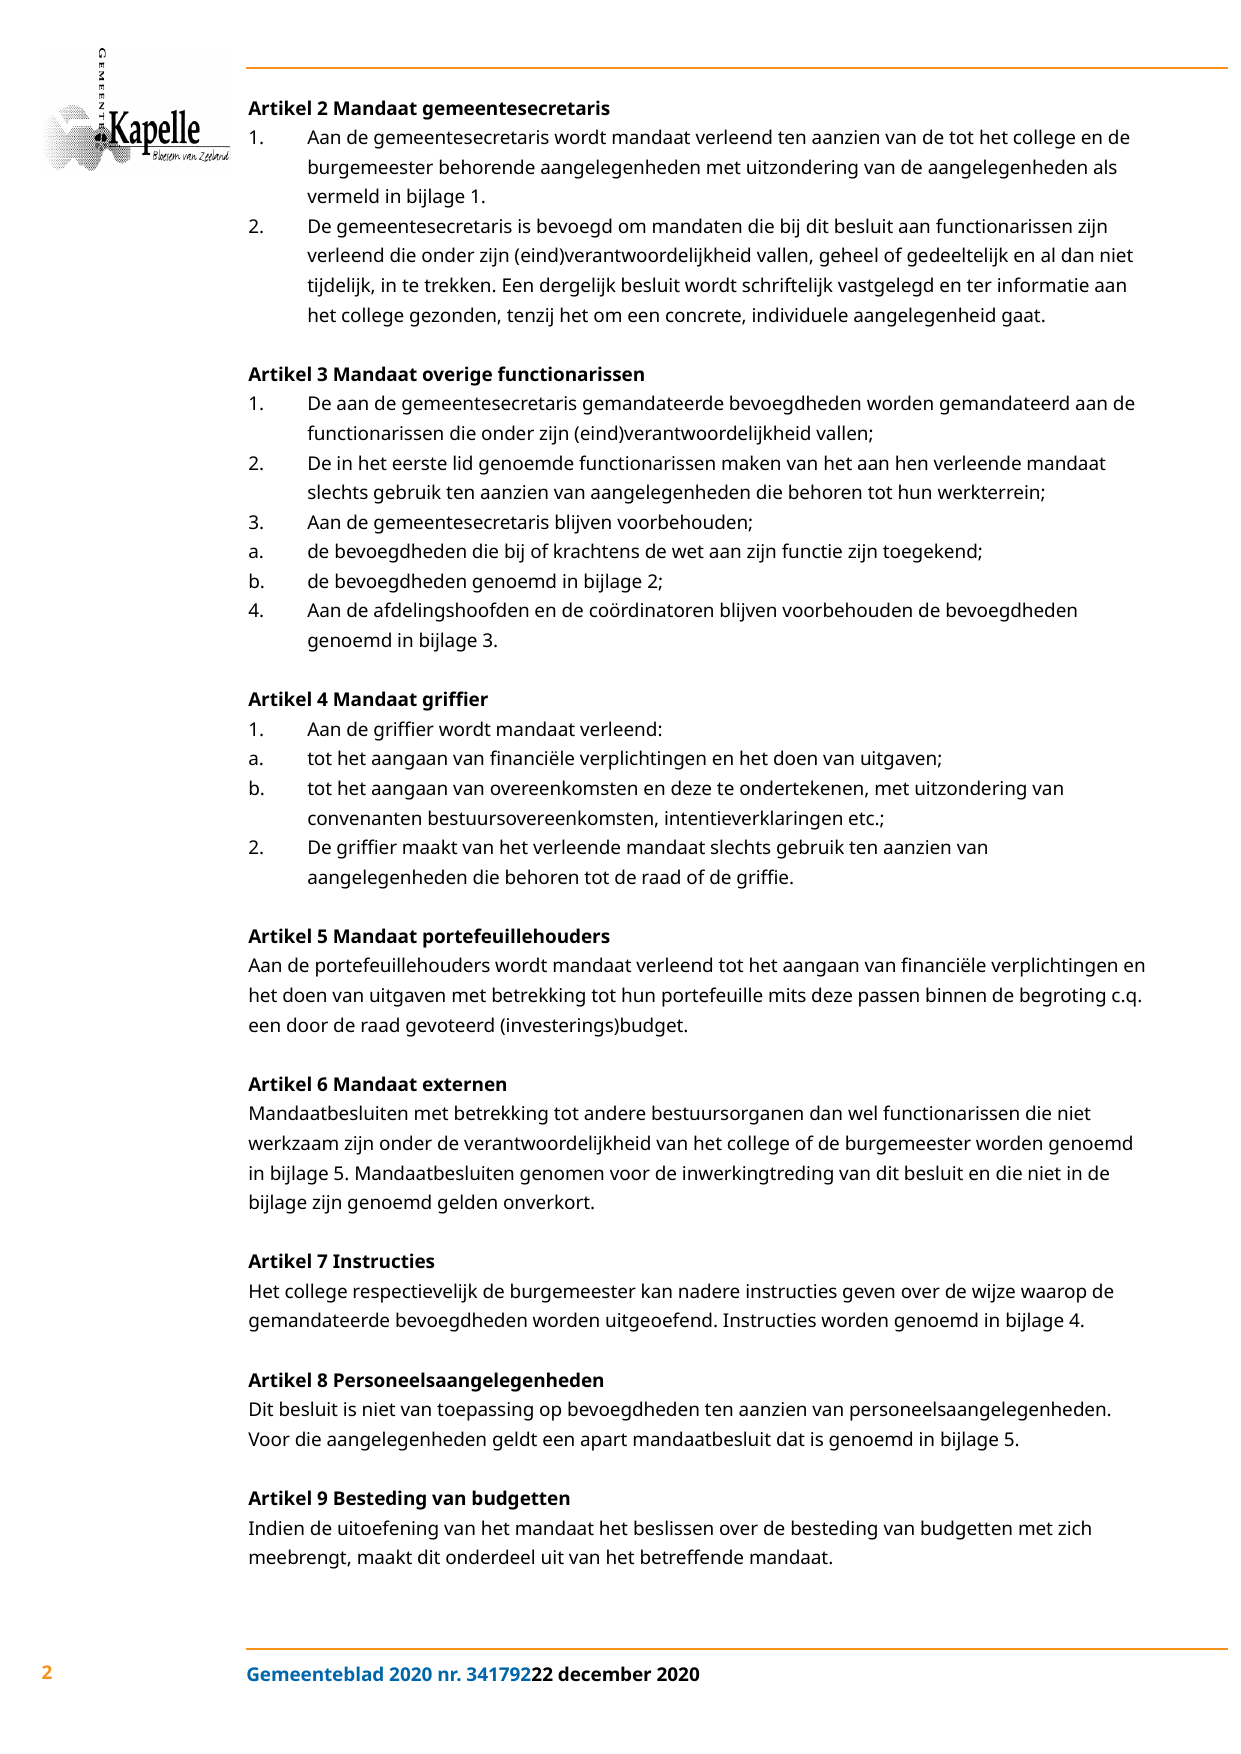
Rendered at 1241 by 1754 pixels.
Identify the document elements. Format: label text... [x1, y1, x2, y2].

text Indien de uitoefening van het mandaat het beslissen over de besteding van budgetten met zich meebrengt, maakt dit onderdeel uit van het betreffende mandaat. [248, 1515, 1152, 1570]
text Artikel 3 Mandaat overige functionarissen [248, 361, 1152, 387]
list Aan de afdelingshoofden en de coördinatoren blijven voorbehouden de bevoegdheden genoemd in bijlage 3. [248, 598, 1152, 653]
text Artikel 9 Besteding van budgetten [248, 1485, 1152, 1511]
list tot het aangaan van overeenkomsten en deze te ondertekenen, met uitzondering van convenanten bestuursovereenkomsten, intentieverklaringen etc.; [248, 775, 1152, 831]
text Het college respectievelijk de burgemeester kan nadere instructies geven over de wijze waarop de gemandateerde bevoegdheden worden uitgeoefend. Instructies worden genoemd in bijlage 4. [248, 1278, 1152, 1333]
list De in het eerste lid genoemde functionarissen maken van het aan hen verleende mandaat slechts gebruik ten aanzien van aangelegenheden die behoren tot hun werkterrein; [248, 450, 1152, 505]
list Aan de griffier wordt mandaat verleend: [248, 716, 1152, 742]
text Artikel 8 Personeelsaangelegenheden [248, 1367, 1152, 1393]
picture [41, 47, 231, 172]
list Aan de gemeentesecretaris wordt mandaat verleend ten aanzien van de tot het college en de burgemeester behorende aangelegenheden met uitzondering van de aangelegenheden als vermeld in bijlage 1. [248, 124, 1152, 209]
list De aan de gemeentesecretaris gemandateerde bevoegdheden worden gemandateerd aan de functionarissen die onder zijn (eind)verantwoordelijkheid vallen; [248, 391, 1152, 446]
text Artikel 2 Mandaat gemeentesecretaris [248, 95, 1152, 121]
text Mandaatbesluiten met betrekking tot andere bestuursorganen dan wel functionarissen die niet werkzaam zijn onder de verantwoordelijkheid van het college of de burgemeester worden genoemd in bijlage 5. Mandaatbesluiten genomen voor de inwerkingtreding van dit besluit en die niet in de bijlage zijn genoemd gelden onverkort. [248, 1101, 1152, 1215]
list De griffier maakt van het verleende mandaat slechts gebruik ten aanzien van aangelegenheden die behoren tot de raad of de griffie. [248, 834, 1152, 890]
text Artikel 7 Instructies [248, 1248, 1152, 1274]
text Aan de portefeuillehouders wordt mandaat verleend tot het aangaan van financiële verplichtingen en het doen van uitgaven met betrekking tot hun portefeuille mits deze passen binnen de begroting c.q. een door de raad gevoteerd (investerings)budget. [248, 953, 1152, 1038]
list de bevoegdheden genoemd in bijlage 2; [248, 568, 1152, 594]
text Artikel 4 Mandaat griffier [248, 686, 1152, 712]
list de bevoegdheden die bij of krachtens de wet aan zijn functie zijn toegekend; [248, 538, 1152, 564]
text Dit besluit is niet van toepassing op bevoegdheden ten aanzien van personeelsaangelegenheden. Voor die aangelegenheden geldt een apart mandaatbesluit dat is genoemd in bijlage 5. [248, 1396, 1152, 1452]
list Aan de gemeentesecretaris blijven voorbehouden; [248, 509, 1152, 535]
list De gemeentesecretaris is bevoegd om mandaten die bij dit besluit aan functionarissen zijn verleend die onder zijn (eind)verantwoordelijkheid vallen, geheel of gedeeltelijk en al dan niet tijdelijk, in te trekken. Een dergelijk besluit wordt schriftelijk vastgelegd en ter informatie aan het college gezonden, tenzij het om een concrete, individuele aangelegenheid gaat. [248, 213, 1152, 328]
text Artikel 6 Mandaat externen [248, 1071, 1152, 1097]
list tot het aangaan van financiële verplichtingen en het doen van uitgaven; [248, 746, 1152, 771]
text Artikel 5 Mandaat portefeuillehouders [248, 923, 1152, 949]
